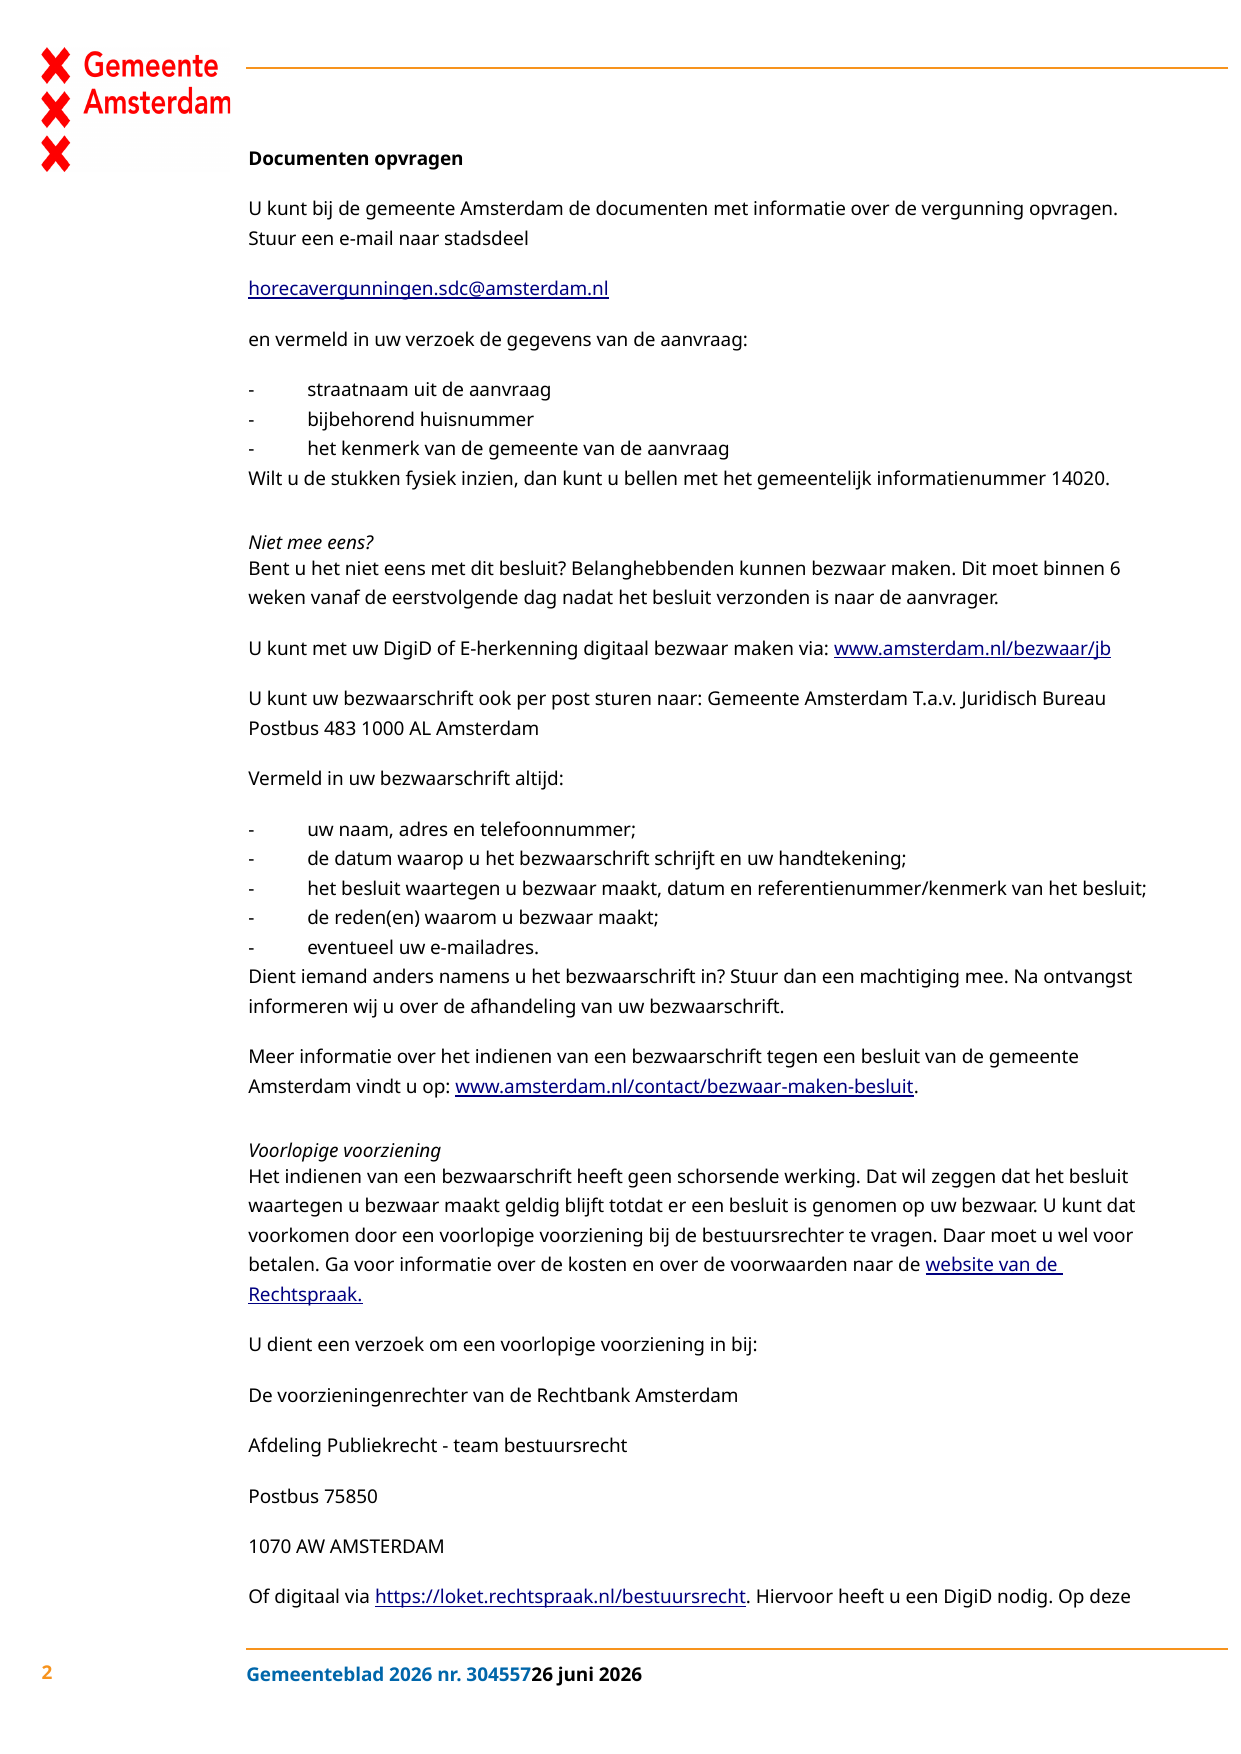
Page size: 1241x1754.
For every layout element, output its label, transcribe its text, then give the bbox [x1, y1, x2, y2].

picture [41, 47, 231, 172]
list de datum waarop u het bezwaarschrift schrijft en uw handtekening; [248, 845, 1152, 871]
text Documenten opvragen [248, 145, 1152, 171]
list straatnaam uit de aanvraag [248, 376, 1152, 402]
text Afdeling Publiekrecht - team bestuursrecht [248, 1432, 1152, 1458]
text 1070 AW AMSTERDAM [248, 1533, 1152, 1559]
text U kunt bij de gemeente Amsterdam de documenten met informatie over de vergunning opvragen. Stuur een e-mail naar stadsdeel [248, 196, 1152, 251]
list het besluit waartegen u bezwaar maakt, datum en referentienummer/kenmerk van het besluit; [248, 875, 1152, 901]
text Meer informatie over het indienen van een bezwaarschrift tegen een besluit van de gemeente Amsterdam vindt u op: www.amsterdam.nl/contact/bezwaar-maken-besluit. [248, 1044, 1152, 1099]
list uw naam, adres en telefoonnummer; [248, 816, 1152, 841]
list het kenmerk van de gemeente van de aanvraag [248, 436, 1152, 461]
text Of digitaal via https://loket.rechtspraak.nl/bestuursrecht. Hiervoor heeft u een DigiD nodig. Op deze [248, 1584, 1152, 1609]
text U kunt uw bezwaarschrift ook per post sturen naar: Gemeente Amsterdam T.a.v. Juridisch Bureau Postbus 483 1000 AL Amsterdam [248, 685, 1152, 741]
list de reden(en) waarom u bezwaar maakt; [248, 904, 1152, 930]
text Dient iemand anders namens u het bezwaarschrift in? Stuur dan een machtiging mee. Na ontvangst informeren wij u over de afhandeling van uw bezwaarschrift. [248, 964, 1152, 1019]
text Voorlopige voorziening [248, 1137, 1152, 1163]
text Het indienen van een bezwaarschrift heeft geen schorsende werking. Dat wil zeggen dat het besluit waartegen u bezwaar maakt geldig blijft totdat er een besluit is genomen op uw bezwaar. U kunt dat voorkomen door een voorlopige voorziening bij de bestuursrechter te vragen. Daar moet u wel voor betalen. Ga voor informatie over de kosten en over de voorwaarden naar de website van de Rechtspraak. [248, 1163, 1152, 1307]
text en vermeld in uw verzoek de gegevens van de aanvraag: [248, 326, 1152, 352]
text De voorzieningenrechter van de Rechtbank Amsterdam [248, 1382, 1152, 1408]
list bijbehorend huisnummer [248, 406, 1152, 432]
text U kunt met uw DigiD of E-herkenning digitaal bezwaar maken via: www.amsterdam.nl/bezwaar/jb [248, 635, 1152, 661]
text Bent u het niet eens met dit besluit? Belanghebbenden kunnen bezwaar maken. Dit moet binnen 6 weken vanaf de eerstvolgende dag nadat het besluit verzonden is naar de aanvrager. [248, 555, 1152, 610]
text Wilt u de stukken fysiek inzien, dan kunt u bellen met het gemeentelijk informatienummer 14020. [248, 465, 1152, 491]
list eventueel uw e-mailadres. [248, 934, 1152, 960]
text Niet mee eens? [248, 529, 1152, 555]
text Postbus 75850 [248, 1483, 1152, 1509]
text Vermeld in uw bezwaarschrift altijd: [248, 765, 1152, 791]
text U dient een verzoek om een voorlopige voorziening in bij: [248, 1332, 1152, 1357]
text horecavergunningen.sdc@amsterdam.nl [248, 276, 1152, 301]
